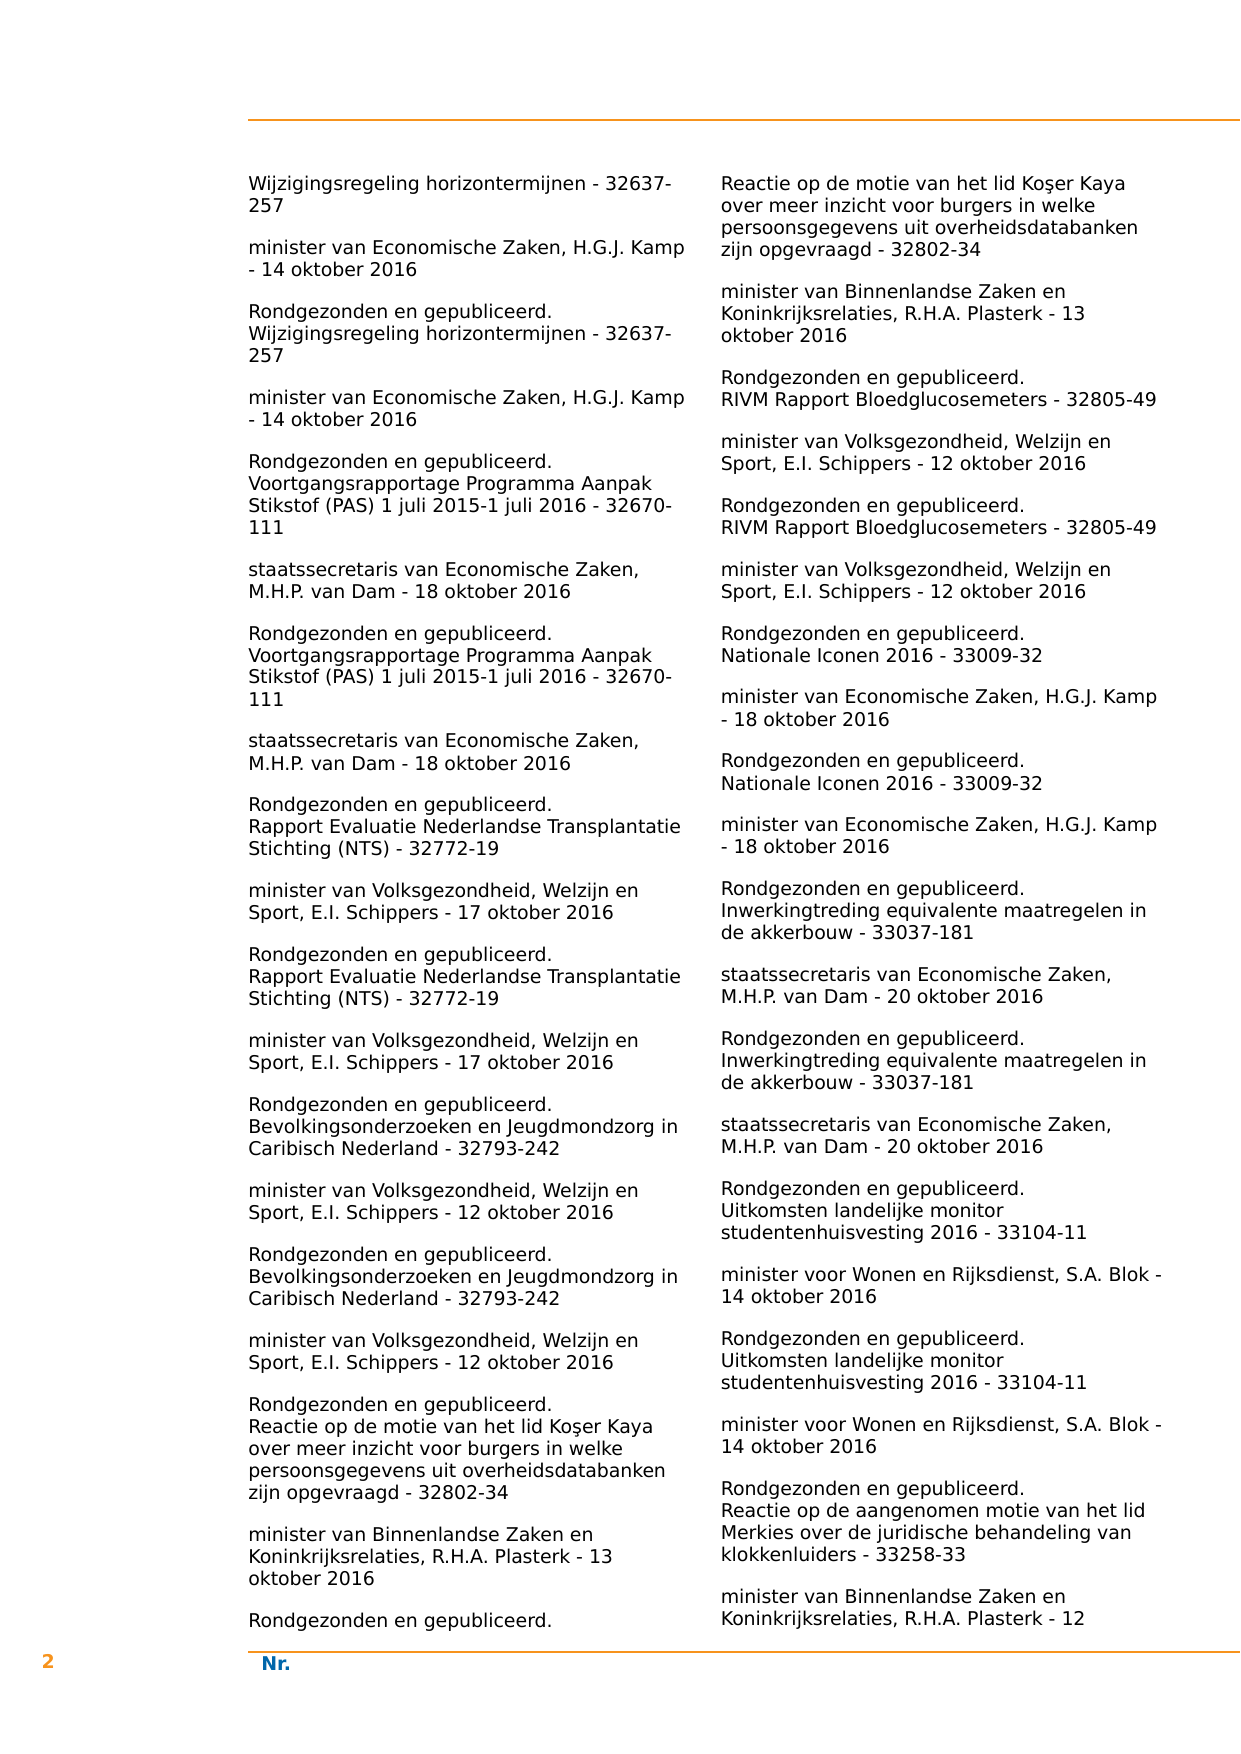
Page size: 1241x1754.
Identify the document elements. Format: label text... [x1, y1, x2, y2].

text minister van Volksgezondheid, Welzijn en Sport, E.I. Schippers - 12 oktober 2016 [248, 1180, 691, 1224]
text Rondgezonden en gepubliceerd. [721, 1328, 1163, 1350]
text Rondgezonden en gepubliceerd. [721, 1028, 1163, 1050]
text Voortgangsrapportage Programma Aanpak Stikstof (PAS) 1 juli 2015-1 juli 2016 - 32670-111 [248, 644, 691, 710]
text Rondgezonden en gepubliceerd. [721, 494, 1163, 517]
text staatssecretaris van Economische Zaken, M.H.P. van Dam - 18 oktober 2016 [248, 730, 691, 774]
text Rondgezonden en gepubliceerd. [248, 1244, 691, 1266]
text Wijzigingsregeling horizontermijnen - 32637-257 [248, 173, 691, 217]
text minister voor Wonen en Rijksdienst, S.A. Blok - 14 oktober 2016 [721, 1264, 1163, 1308]
text minister van Volksgezondheid, Welzijn en Sport, E.I. Schippers - 17 oktober 2016 [248, 1030, 691, 1074]
text Bevolkingsonderzoeken en Jeugdmondzorg in Caribisch Nederland - 32793-242 [248, 1116, 691, 1160]
text Reactie op de motie van het lid Koşer Kaya over meer inzicht voor burgers in welke persoonsgegevens uit overheidsdatabanken zijn opgevraagd - 32802-34 [248, 1416, 691, 1504]
text Rondgezonden en gepubliceerd. [248, 622, 691, 644]
text Rondgezonden en gepubliceerd. [248, 1394, 691, 1416]
text minister van Economische Zaken, H.G.J. Kamp - 14 oktober 2016 [248, 387, 691, 431]
text Inwerkingtreding equivalente maatregelen in de akkerbouw - 33037-181 [721, 1050, 1163, 1094]
text Rondgezonden en gepubliceerd. [248, 794, 691, 816]
text Rondgezonden en gepubliceerd. [721, 622, 1163, 644]
text Reactie op de motie van het lid Koşer Kaya over meer inzicht voor burgers in welke persoonsgegevens uit overheidsdatabanken zijn opgevraagd - 32802-34 [721, 173, 1163, 261]
text Voortgangsrapportage Programma Aanpak Stikstof (PAS) 1 juli 2015-1 juli 2016 - 32670-111 [248, 473, 691, 538]
text Nationale Iconen 2016 - 33009-32 [721, 644, 1163, 666]
text minister van Economische Zaken, H.G.J. Kamp - 14 oktober 2016 [248, 237, 691, 281]
text minister van Volksgezondheid, Welzijn en Sport, E.I. Schippers - 12 oktober 2016 [248, 1330, 691, 1374]
text minister van Volksgezondheid, Welzijn en Sport, E.I. Schippers - 17 oktober 2016 [248, 880, 691, 924]
text staatssecretaris van Economische Zaken, M.H.P. van Dam - 18 oktober 2016 [248, 558, 691, 602]
text minister van Economische Zaken, H.G.J. Kamp - 18 oktober 2016 [721, 686, 1163, 730]
text staatssecretaris van Economische Zaken, M.H.P. van Dam - 20 oktober 2016 [721, 1114, 1163, 1158]
text Rondgezonden en gepubliceerd. [721, 750, 1163, 772]
text minister van Volksgezondheid, Welzijn en Sport, E.I. Schippers - 12 oktober 2016 [721, 558, 1163, 602]
text Rondgezonden en gepubliceerd. [248, 1094, 691, 1116]
text Rondgezonden en gepubliceerd. [721, 1478, 1163, 1500]
text Uitkomsten landelijke monitor studentenhuisvesting 2016 - 33104-11 [721, 1200, 1163, 1244]
text RIVM Rapport Bloedglucosemeters - 32805-49 [721, 517, 1163, 538]
text minister van Economische Zaken, H.G.J. Kamp - 18 oktober 2016 [721, 814, 1163, 858]
text minister van Binnenlandse Zaken en Koninkrijksrelaties, R.H.A. Plasterk - 12 [721, 1586, 1163, 1630]
text minister van Volksgezondheid, Welzijn en Sport, E.I. Schippers - 12 oktober 2016 [721, 431, 1163, 474]
text Rondgezonden en gepubliceerd. [248, 301, 691, 323]
text minister voor Wonen en Rijksdienst, S.A. Blok - 14 oktober 2016 [721, 1414, 1163, 1458]
text Reactie op de aangenomen motie van het lid Merkies over de juridische behandeling van klokkenluiders - 33258-33 [721, 1500, 1163, 1566]
text Uitkomsten landelijke monitor studentenhuisvesting 2016 - 33104-11 [721, 1350, 1163, 1394]
text minister van Binnenlandse Zaken en Koninkrijksrelaties, R.H.A. Plasterk - 13 oktober 2016 [248, 1524, 691, 1590]
text Rondgezonden en gepubliceerd. [248, 451, 691, 473]
text minister van Binnenlandse Zaken en Koninkrijksrelaties, R.H.A. Plasterk - 13 oktober 2016 [721, 281, 1163, 347]
text Rondgezonden en gepubliceerd. [248, 1610, 691, 1632]
text Bevolkingsonderzoeken en Jeugdmondzorg in Caribisch Nederland - 32793-242 [248, 1266, 691, 1310]
text Rapport Evaluatie Nederlandse Transplantatie Stichting (NTS) - 32772-19 [248, 966, 691, 1010]
text Wijzigingsregeling horizontermijnen - 32637-257 [248, 323, 691, 367]
text Rondgezonden en gepubliceerd. [721, 1178, 1163, 1200]
text RIVM Rapport Bloedglucosemeters - 32805-49 [721, 389, 1163, 411]
text Inwerkingtreding equivalente maatregelen in de akkerbouw - 33037-181 [721, 900, 1163, 944]
text Nationale Iconen 2016 - 33009-32 [721, 772, 1163, 794]
text staatssecretaris van Economische Zaken, M.H.P. van Dam - 20 oktober 2016 [721, 964, 1163, 1008]
text Rapport Evaluatie Nederlandse Transplantatie Stichting (NTS) - 32772-19 [248, 816, 691, 860]
text Rondgezonden en gepubliceerd. [721, 367, 1163, 389]
text Rondgezonden en gepubliceerd. [248, 944, 691, 966]
text Rondgezonden en gepubliceerd. [721, 878, 1163, 900]
